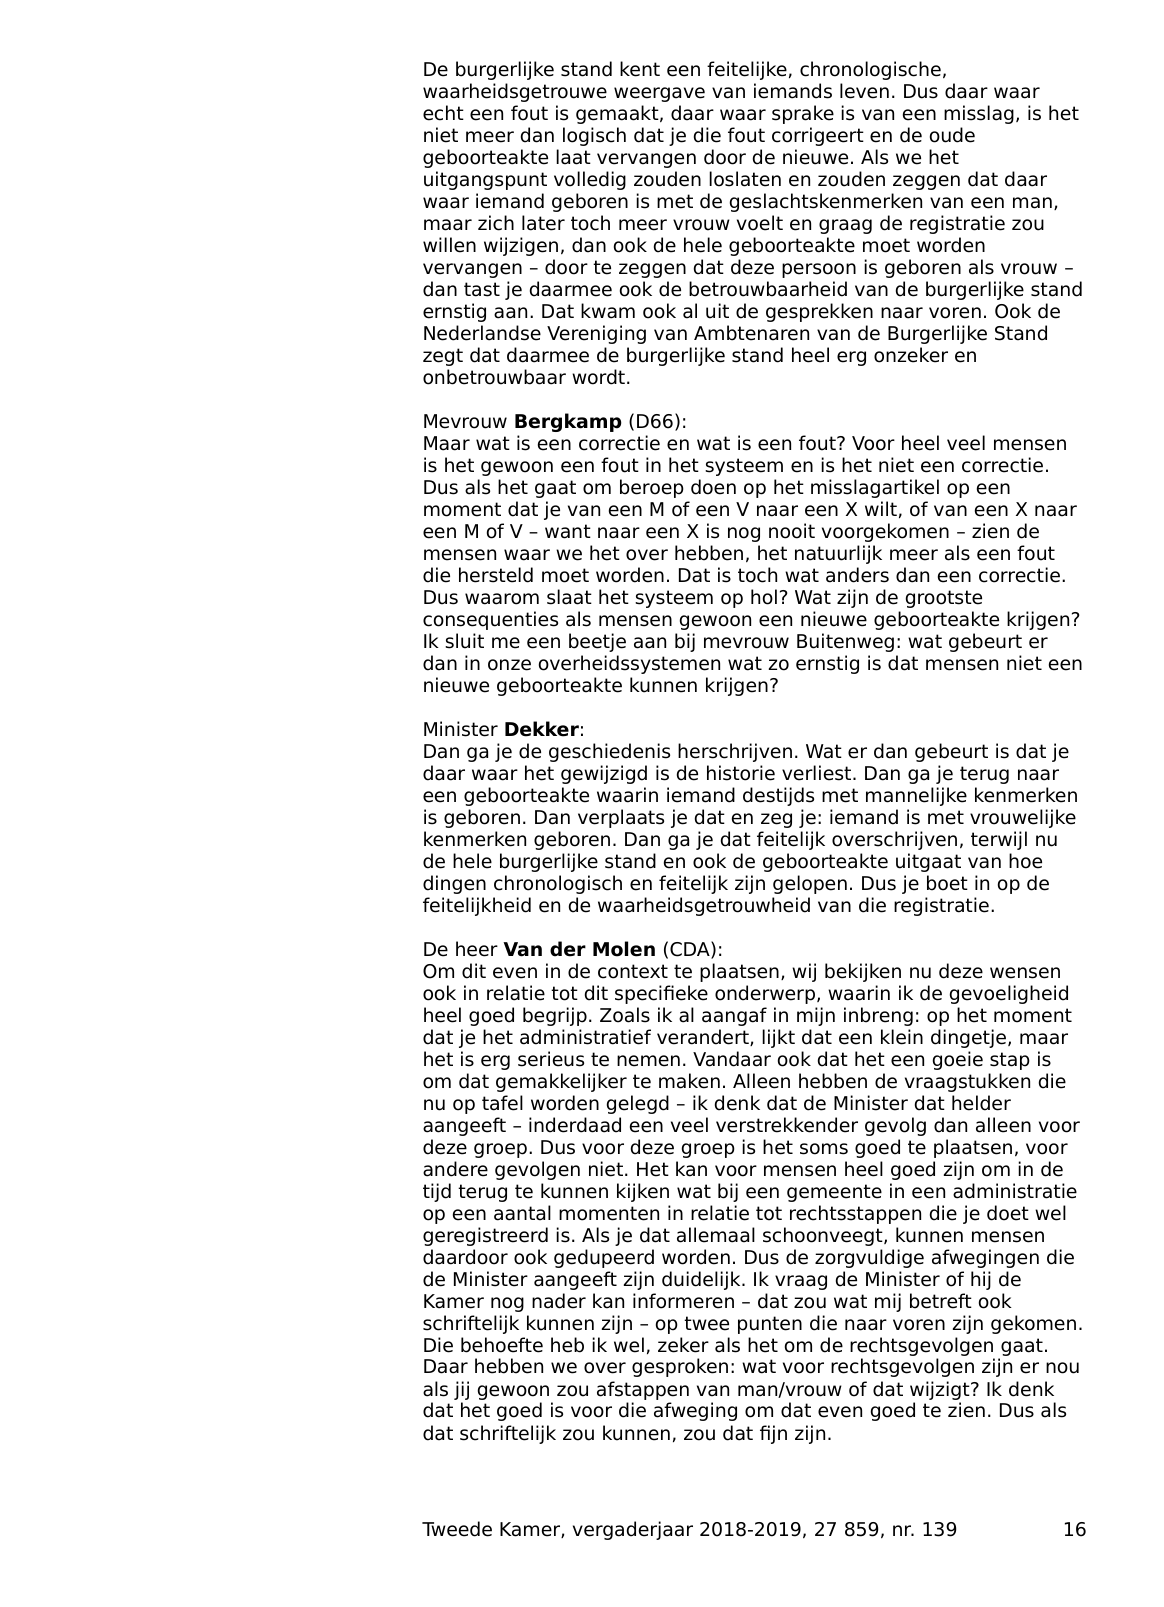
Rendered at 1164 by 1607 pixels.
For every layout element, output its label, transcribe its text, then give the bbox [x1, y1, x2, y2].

text Om dit even in de context te plaatsen, wij bekijken nu deze wensen ook in relatie tot dit specifieke onderwerp, waarin ik de gevoeligheid heel goed begrijp. Zoals ik al aangaf in mijn inbreng: op het moment dat je het administratief verandert, lijkt dat een klein dingetje, maar het is erg serieus te nemen. Vandaar ook dat het een goeie stap is om dat gemakkelijker te maken. Alleen hebben de vraagstukken die nu op tafel worden gelegd – ik denk dat de Minister dat helder aangeeft – inderdaad een veel verstrekkender gevolg dan alleen voor deze groep. Dus voor deze groep is het soms goed te plaatsen, voor andere gevolgen niet. Het kan voor mensen heel goed zijn om in de tijd terug te kunnen kijken wat bij een gemeente in een administratie op een aantal momenten in relatie tot rechtsstappen die je doet wel geregistreerd is. Als je dat allemaal schoonveegt, kunnen mensen daardoor ook gedupeerd worden. Dus de zorgvuldige afwegingen die de Minister aangeeft zijn duidelijk. Ik vraag de Minister of hij de Kamer nog nader kan informeren – dat zou wat mij betreft ook schriftelijk kunnen zijn – op twee punten die naar voren zijn gekomen. Die behoefte heb ik wel, zeker als het om de rechtsgevolgen gaat. Daar hebben we over gesproken: wat voor rechtsgevolgen zijn er nou als jij gewoon zou afstappen van man/vrouw of dat wijzigt? Ik denk dat het goed is voor die afweging om dat even goed te zien. Dus als dat schriftelijk zou kunnen, zou dat fijn zijn. [422, 961, 1087, 1444]
text Mevrouw Bergkamp (D66): [422, 411, 1087, 433]
text Dan ga je de geschiedenis herschrijven. Wat er dan gebeurt is dat je daar waar het gewijzigd is de historie verliest. Dan ga je terug naar een geboorteakte waarin iemand destijds met mannelijke kenmerken is geboren. Dan verplaats je dat en zeg je: iemand is met vrouwelijke kenmerken geboren. Dan ga je dat feitelijk overschrijven, terwijl nu de hele burgerlijke stand en ook de geboorteakte uitgaat van hoe dingen chronologisch en feitelijk zijn gelopen. Dus je boet in op de feitelijkheid en de waarheidsgetrouwheid van die registratie. [422, 741, 1087, 917]
text Minister Dekker: [422, 719, 1087, 741]
text De burgerlijke stand kent een feitelijke, chronologische, waarheidsgetrouwe weergave van iemands leven. Dus daar waar echt een fout is gemaakt, daar waar sprake is van een misslag, is het niet meer dan logisch dat je die fout corrigeert en de oude geboorteakte laat vervangen door de nieuwe. Als we het uitgangspunt volledig zouden loslaten en zouden zeggen dat daar waar iemand geboren is met de geslachtskenmerken van een man, maar zich later toch meer vrouw voelt en graag de registratie zou willen wijzigen, dan ook de hele geboorteakte moet worden vervangen – door te zeggen dat deze persoon is geboren als vrouw – dan tast je daarmee ook de betrouwbaarheid van de burgerlijke stand ernstig aan. Dat kwam ook al uit de gesprekken naar voren. Ook de Nederlandse Vereniging van Ambtenaren van de Burgerlijke Stand zegt dat daarmee de burgerlijke stand heel erg onzeker en onbetrouwbaar wordt. [422, 59, 1087, 389]
text De heer Van der Molen (CDA): [422, 939, 1087, 961]
text Maar wat is een correctie en wat is een fout? Voor heel veel mensen is het gewoon een fout in het systeem en is het niet een correctie. Dus als het gaat om beroep doen op het misslagartikel op een moment dat je van een M of een V naar een X wilt, of van een X naar een M of V – want naar een X is nog nooit voorgekomen – zien de mensen waar we het over hebben, het natuurlijk meer als een fout die hersteld moet worden. Dat is toch wat anders dan een correctie. Dus waarom slaat het systeem op hol? Wat zijn de grootste consequenties als mensen gewoon een nieuwe geboorteakte krijgen? Ik sluit me een beetje aan bij mevrouw Buitenweg: wat gebeurt er dan in onze overheidssystemen wat zo ernstig is dat mensen niet een nieuwe geboorteakte kunnen krijgen? [422, 433, 1087, 697]
